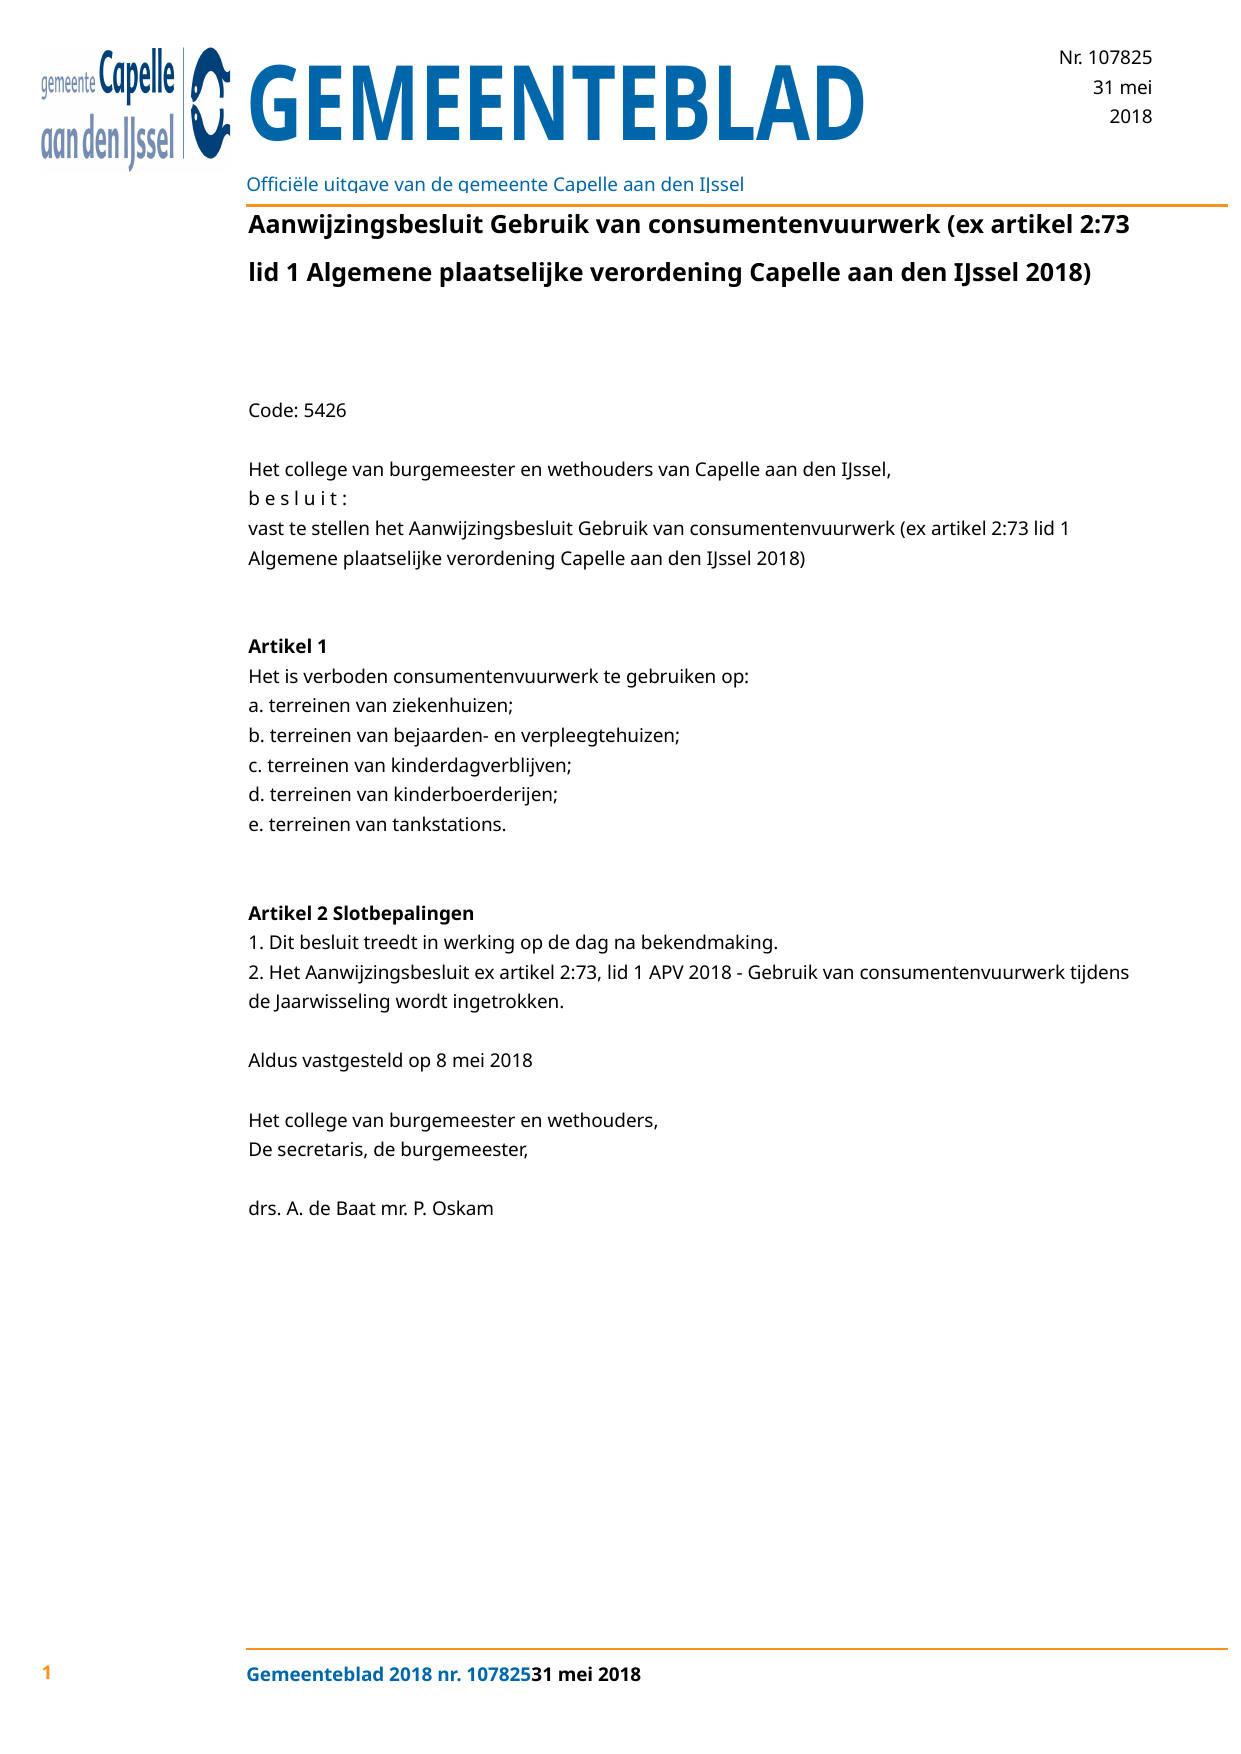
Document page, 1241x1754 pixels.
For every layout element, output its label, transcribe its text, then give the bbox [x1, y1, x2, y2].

text Artikel 1 [248, 633, 1152, 659]
text 2. Het Aanwijzingsbesluit ex artikel 2:73, lid 1 APV 2018 - Gebruik van consumentenvuurwerk tijdens de Jaarwisseling wordt ingetrokken. [248, 959, 1152, 1014]
text Aanwijzingsbesluit Gebruik van consumentenvuurwerk (ex artikel 2:73 lid 1 Algemene plaatselijke verordening Capelle aan den IJssel 2018) [248, 207, 1152, 288]
text b. terreinen van bejaarden- en verpleegtehuizen; [248, 722, 1152, 748]
text drs. A. de Baat mr. P. Oskam [248, 1196, 1152, 1221]
text c. terreinen van kinderdagverblijven; [248, 752, 1152, 777]
text Code: 5426 [248, 397, 1152, 422]
text Aldus vastgesteld op 8 mei 2018 [248, 1048, 1152, 1073]
text Het college van burgemeester en wethouders van Capelle aan den IJssel, [248, 456, 1152, 482]
picture [41, 47, 231, 172]
text e. terreinen van tankstations. [248, 811, 1152, 837]
text d. terreinen van kinderboerderijen; [248, 781, 1152, 807]
text a. terreinen van ziekenhuizen; [248, 693, 1152, 718]
text vast te stellen het Aanwijzingsbesluit Gebruik van consumentenvuurwerk (ex artikel 2:73 lid 1 Algemene plaatselijke verordening Capelle aan den IJssel 2018) [248, 515, 1152, 570]
text Het is verboden consumentenvuurwerk te gebruiken op: [248, 663, 1152, 689]
text De secretaris, de burgemeester, [248, 1136, 1152, 1162]
text Artikel 2 Slotbepalingen [248, 900, 1152, 925]
text b e s l u i t : [248, 486, 1152, 511]
text Het college van burgemeester en wethouders, [248, 1107, 1152, 1132]
text 1. Dit besluit treedt in werking op de dag na bekendmaking. [248, 929, 1152, 955]
